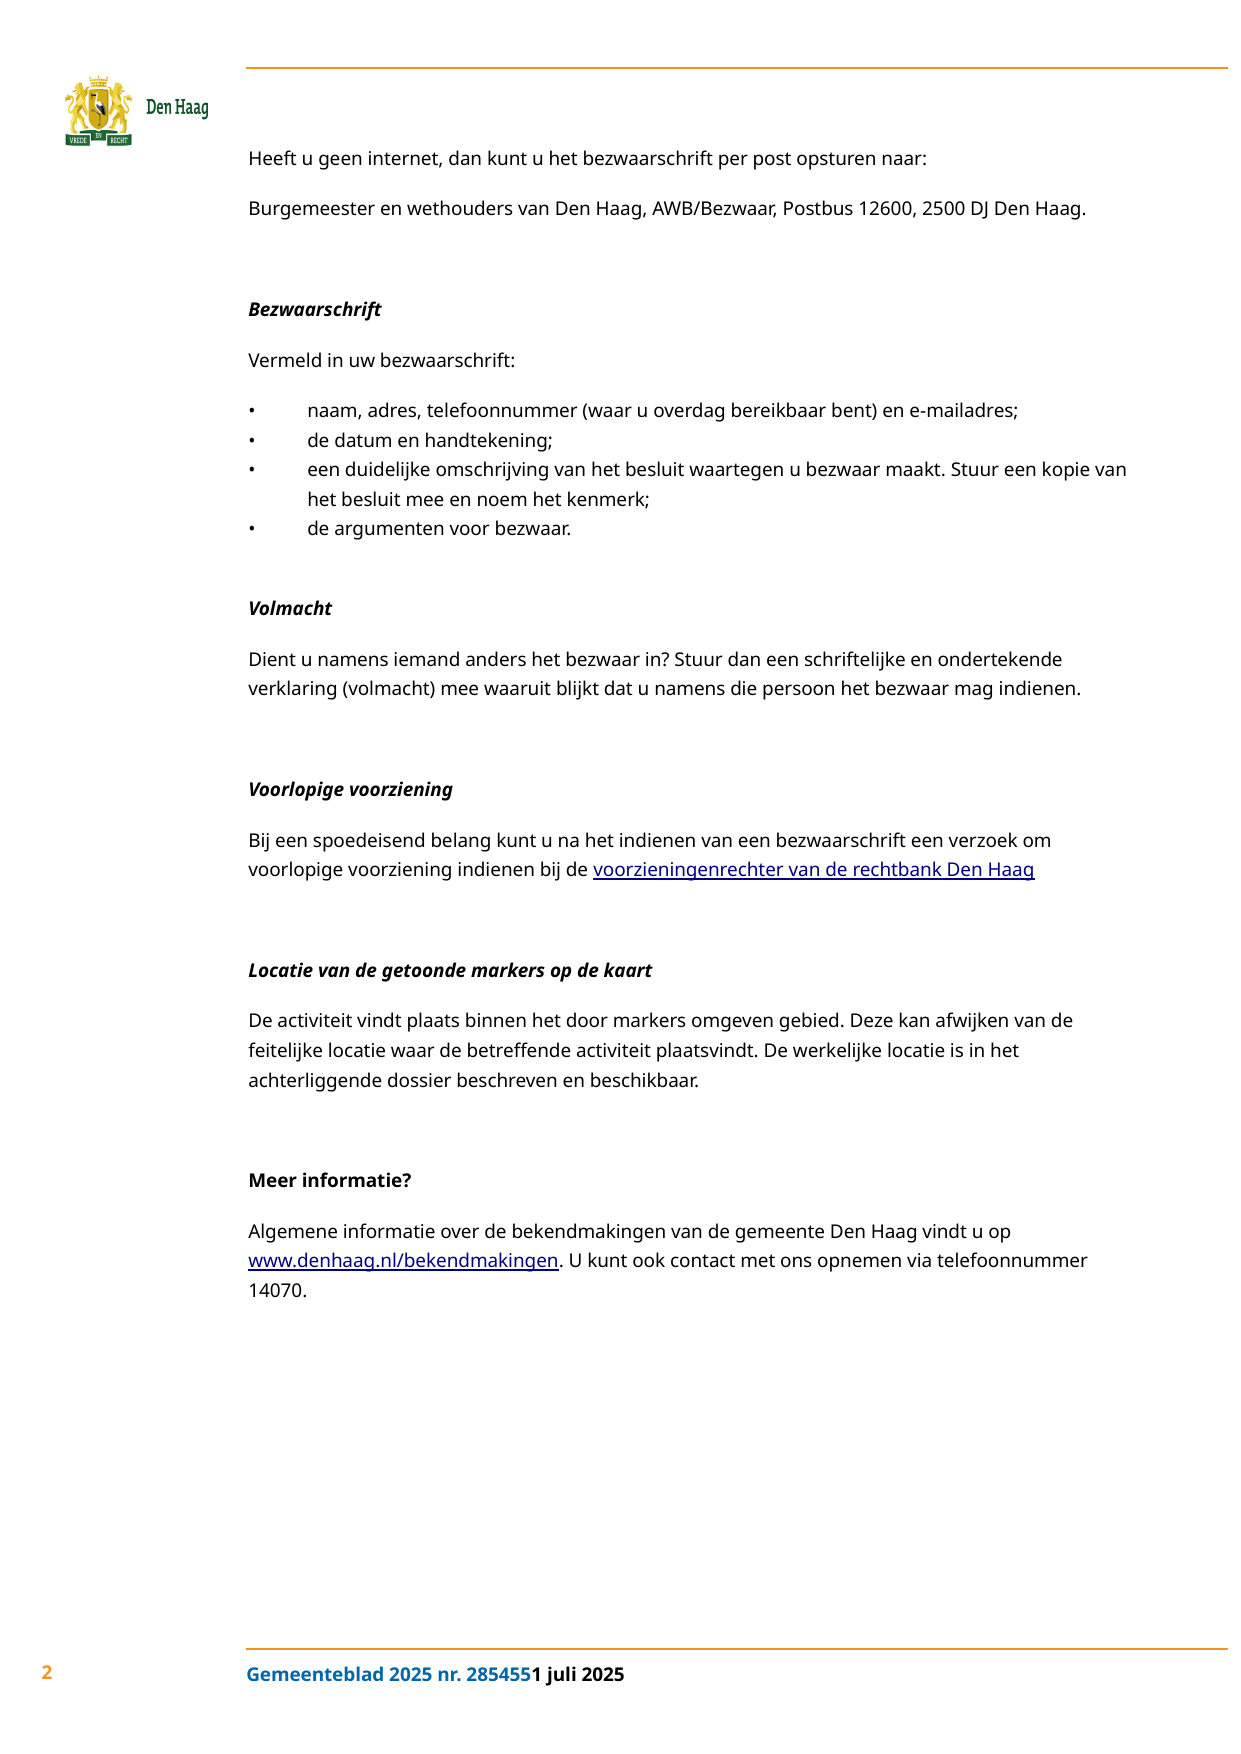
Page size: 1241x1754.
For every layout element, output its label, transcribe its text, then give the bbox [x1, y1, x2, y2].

list een duidelijke omschrijving van het besluit waartegen u bezwaar maakt. Stuur een kopie van het besluit mee en noem het kenmerk; [248, 456, 1152, 512]
text Voorlopige voorziening [248, 776, 1152, 802]
list naam, adres, telefoonnummer (waar u overdag bereikbaar bent) en e-mailadres; [248, 397, 1152, 423]
text Dient u namens iemand anders het bezwaar in? Stuur dan een schriftelijke en ondertekende verklaring (volmacht) mee waaruit blijkt dat u namens die persoon het bezwaar mag indienen. [248, 646, 1152, 701]
text Bij een spoedeisend belang kunt u na het indienen van een bezwaarschrift een verzoek om voorlopige voorziening indienen bij de voorzieningenrechter van de rechtbank Den Haag [248, 827, 1152, 882]
list de datum en handtekening; [248, 427, 1152, 453]
text Bezwaarschrift [248, 296, 1152, 322]
text Algemene informatie over de bekendmakingen van de gemeente Den Haag vindt u op www.denhaag.nl/bekendmakingen. U kunt ook contact met ons opnemen via telefoonnummer 14070. [248, 1218, 1152, 1303]
text Volmacht [248, 596, 1152, 621]
text Locatie van de getoonde markers op de kaart [248, 957, 1152, 983]
text Vermeld in uw bezwaarschrift: [248, 347, 1152, 373]
picture [41, 47, 231, 172]
text Heeft u geen internet, dan kunt u het bezwaarschrift per post opsturen naar: [248, 145, 1152, 171]
list de argumenten voor bezwaar. [248, 516, 1152, 541]
text Meer informatie? [248, 1168, 1152, 1193]
text Burgemeester en wethouders van Den Haag, AWB/Bezwaar, Postbus 12600, 2500 DJ Den Haag. [248, 196, 1152, 221]
text De activiteit vindt plaats binnen het door markers omgeven gebied. Deze kan afwijken van de feitelijke locatie waar de betreffende activiteit plaatsvindt. De werkelijke locatie is in het achterliggende dossier beschreven en beschikbaar. [248, 1008, 1152, 1093]
